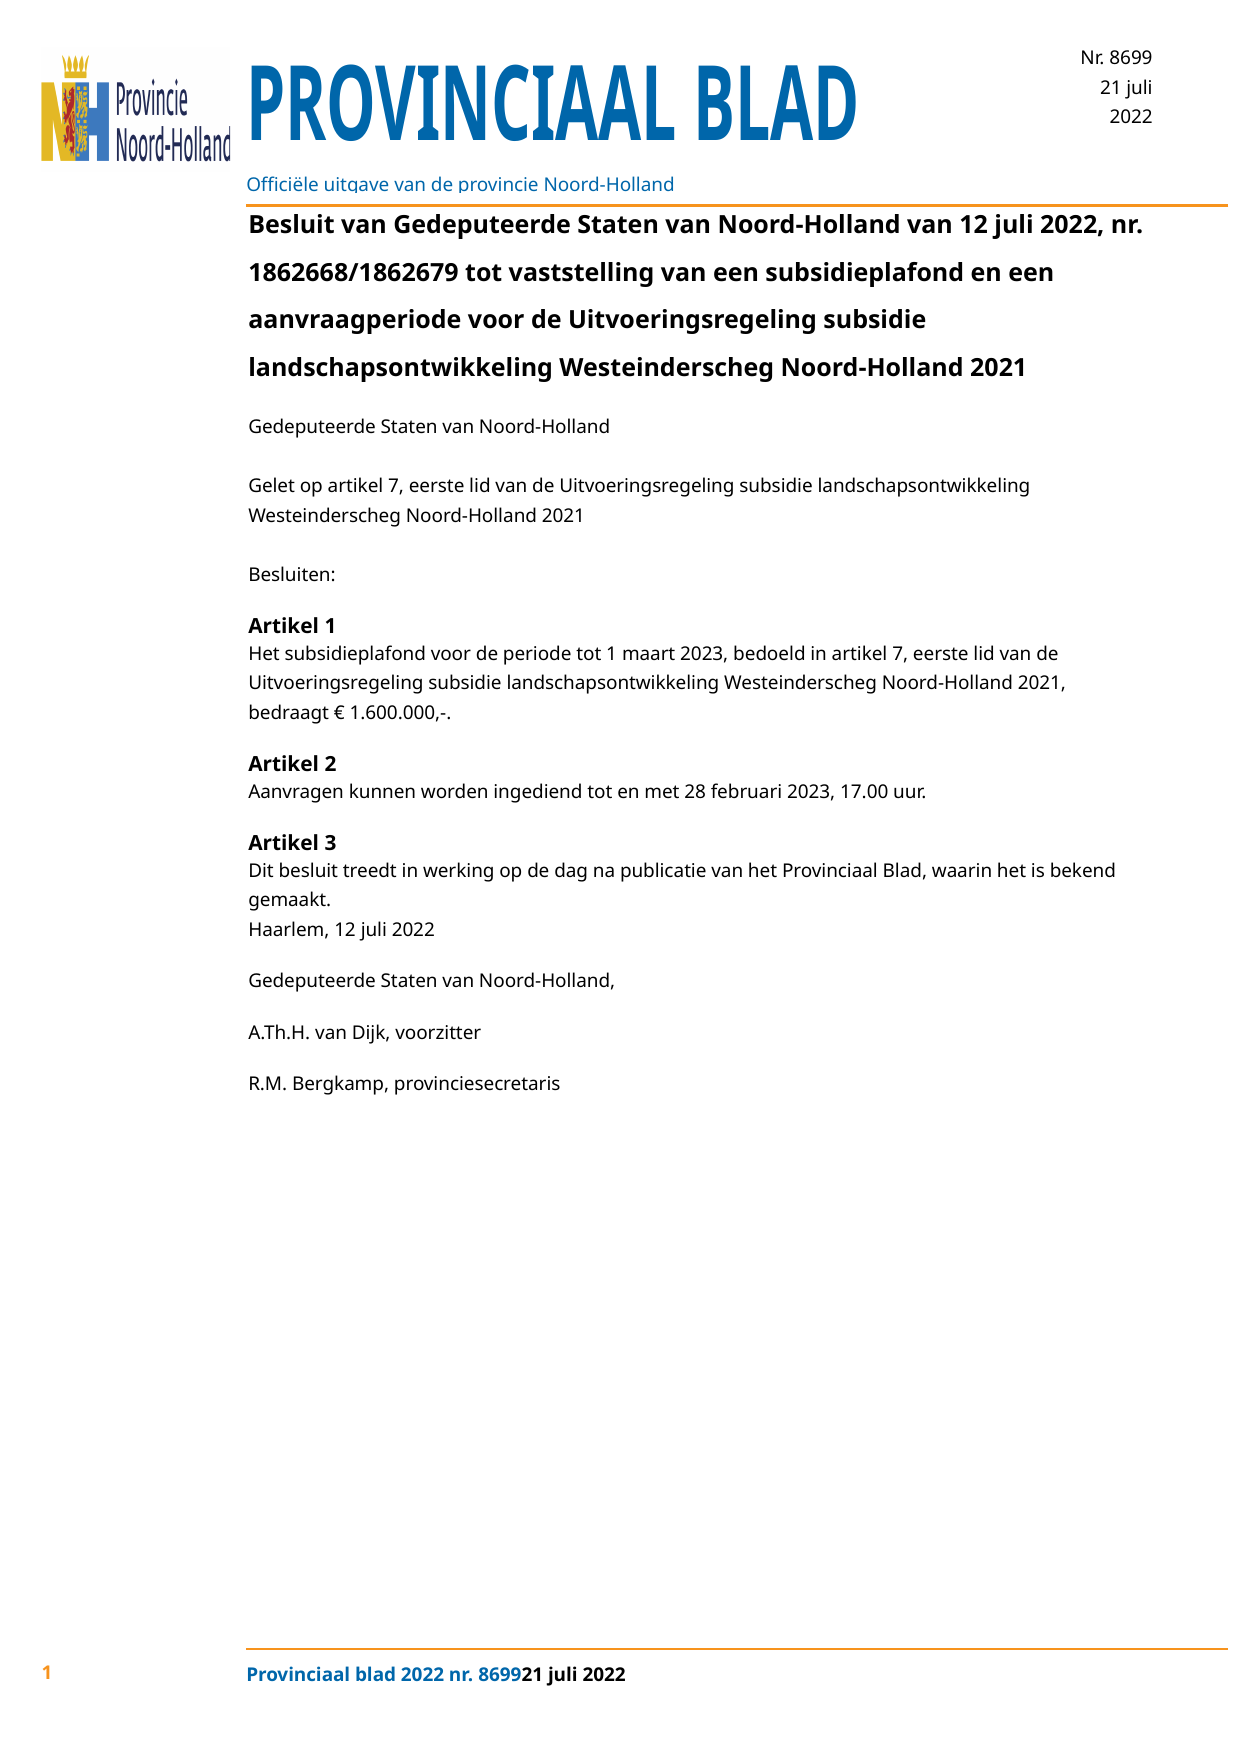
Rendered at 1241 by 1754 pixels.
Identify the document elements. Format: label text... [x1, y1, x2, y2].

text Artikel 1 [248, 611, 1152, 640]
text Gedeputeerde Staten van Noord-Holland, [248, 967, 1152, 993]
text R.M. Bergkamp, provinciesecretaris [248, 1070, 1152, 1096]
text Haarlem, 12 juli 2022 [248, 916, 1152, 942]
text Artikel 3 [248, 828, 1152, 857]
text A.Th.H. van Dijk, voorzitter [248, 1019, 1152, 1044]
text Artikel 2 [248, 749, 1152, 778]
text Gedeputeerde Staten van Noord-Holland [248, 413, 1152, 439]
text Besluiten: [248, 561, 1152, 587]
text Besluit van Gedeputeerde Staten van Noord-Holland van 12 juli 2022, nr. 1862668/1862679 tot vaststelling van een subsidieplafond en een aanvraagperiode voor de Uitvoeringsregeling subsidie landschapsontwikkeling Westeinderscheg Noord-Holland 2021 [248, 207, 1152, 384]
text Het subsidieplafond voor de periode tot 1 maart 2023, bedoeld in artikel 7, eerste lid van de Uitvoeringsregeling subsidie landschapsontwikkeling Westeinderscheg Noord-Holland 2021, bedraagt € 1.600.000,-. [248, 640, 1152, 725]
text Aanvragen kunnen worden ingediend tot en met 28 februari 2023, 17.00 uur. [248, 778, 1152, 804]
text Dit besluit treedt in werking op de dag na publicatie van het Provinciaal Blad, waarin het is bekend gemaakt. [248, 857, 1152, 912]
picture [41, 47, 231, 172]
text Gelet op artikel 7, eerste lid van de Uitvoeringsregeling subsidie landschapsontwikkeling Westeinderscheg Noord-Holland 2021 [248, 472, 1152, 528]
